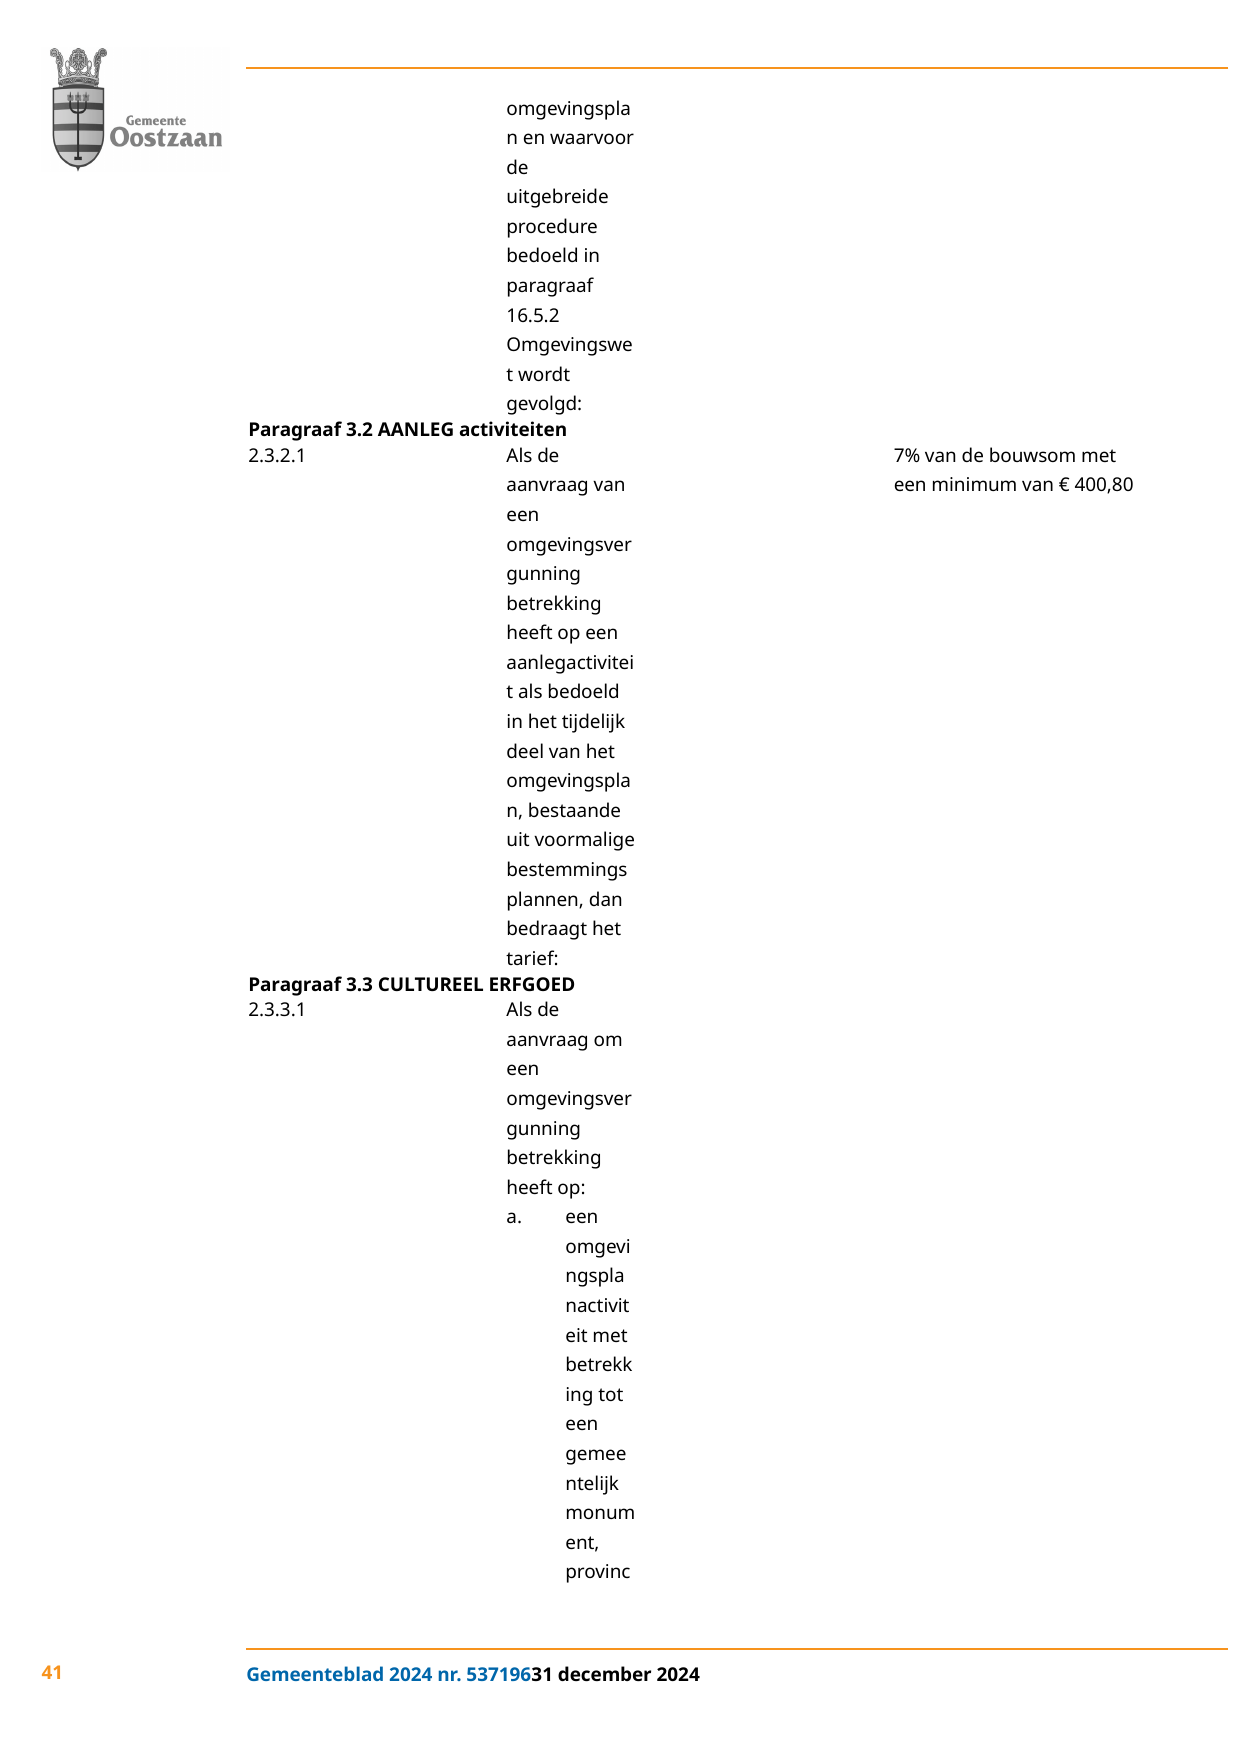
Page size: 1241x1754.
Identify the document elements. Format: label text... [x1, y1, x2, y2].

table_cell [635, 996, 893, 1584]
table_cell Paragraaf 3.2 AANLEG activiteiten [248, 416, 1152, 442]
table_cell 7% van de bouwsom met een minimum van € 400,80 [894, 442, 1152, 971]
table_cell [894, 996, 1152, 1584]
table_cell 2.3.2.1 [248, 442, 506, 971]
table_cell 2.3.3.1 [248, 996, 506, 1584]
table_cell Als de aanvraag van een omgevingsvergunning betrekking heeft op een aanlegactiviteit als bedoeld in het tijdelijk deel van het omgevingsplan, bestaande uit voormalige bestemmingsplannen, dan bedraagt het tarief: [506, 442, 635, 971]
table_cell Paragraaf 3.3 CULTUREEL ERFGOED [248, 971, 1152, 996]
table_cell [635, 95, 893, 416]
table_cell Als de aanvraag om een omgevingsvergunning betrekking heeft op: een omgevingsplanactiviteit met betrekking tot een gemeentelijk monument, provinc [506, 996, 635, 1584]
table_cell omgevingsplan en waarvoor de uitgebreide procedure bedoeld in paragraaf 16.5.2 Omgevingswet wordt gevolgd: [506, 95, 635, 416]
picture [41, 47, 231, 172]
table_cell [635, 442, 893, 971]
table_cell [894, 95, 1152, 416]
table_cell [248, 95, 506, 416]
